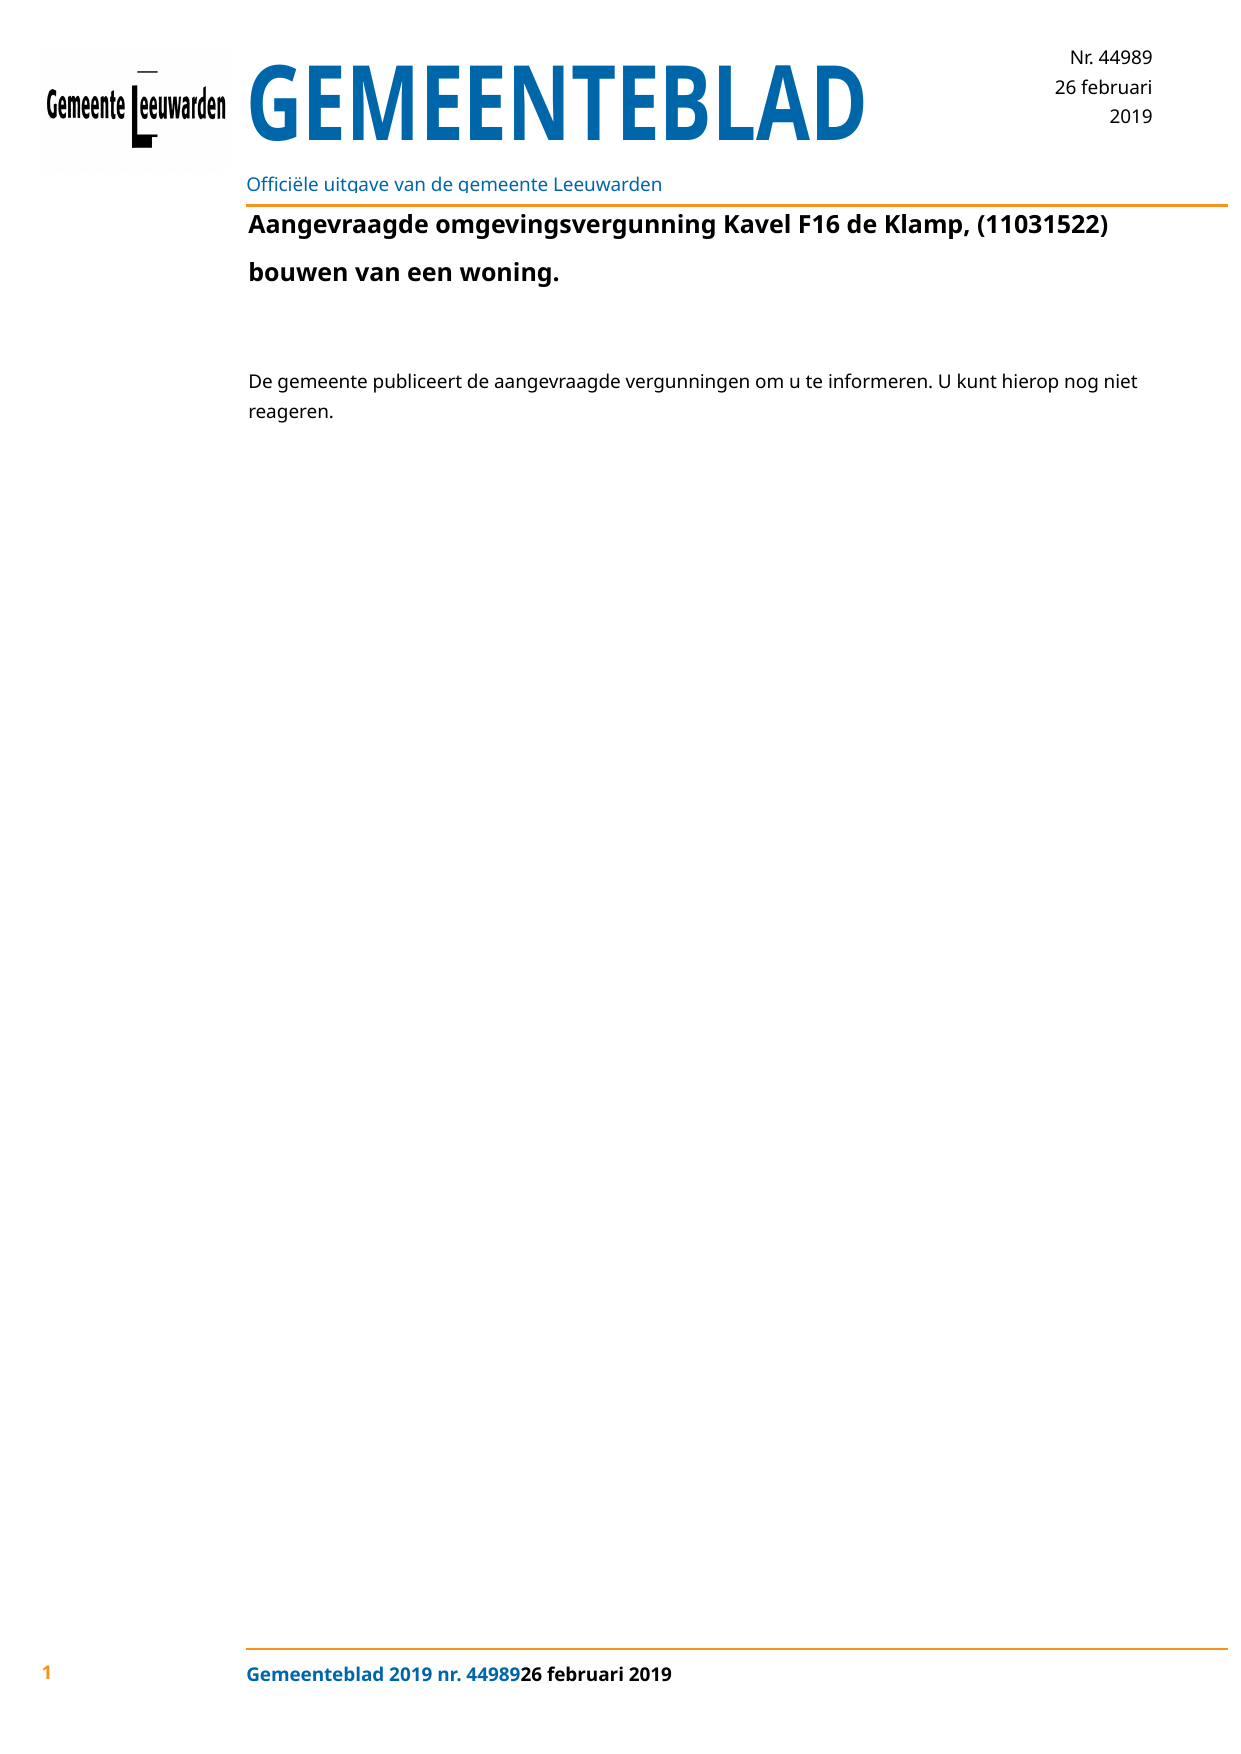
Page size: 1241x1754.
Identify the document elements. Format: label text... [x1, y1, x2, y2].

text Aangevraagde omgevingsvergunning Kavel F16 de Klamp, (11031522) bouwen van een woning. [248, 207, 1152, 288]
picture [41, 47, 231, 172]
text De gemeente publiceert de aangevraagde vergunningen om u te informeren. U kunt hierop nog niet reageren. [248, 368, 1152, 424]
